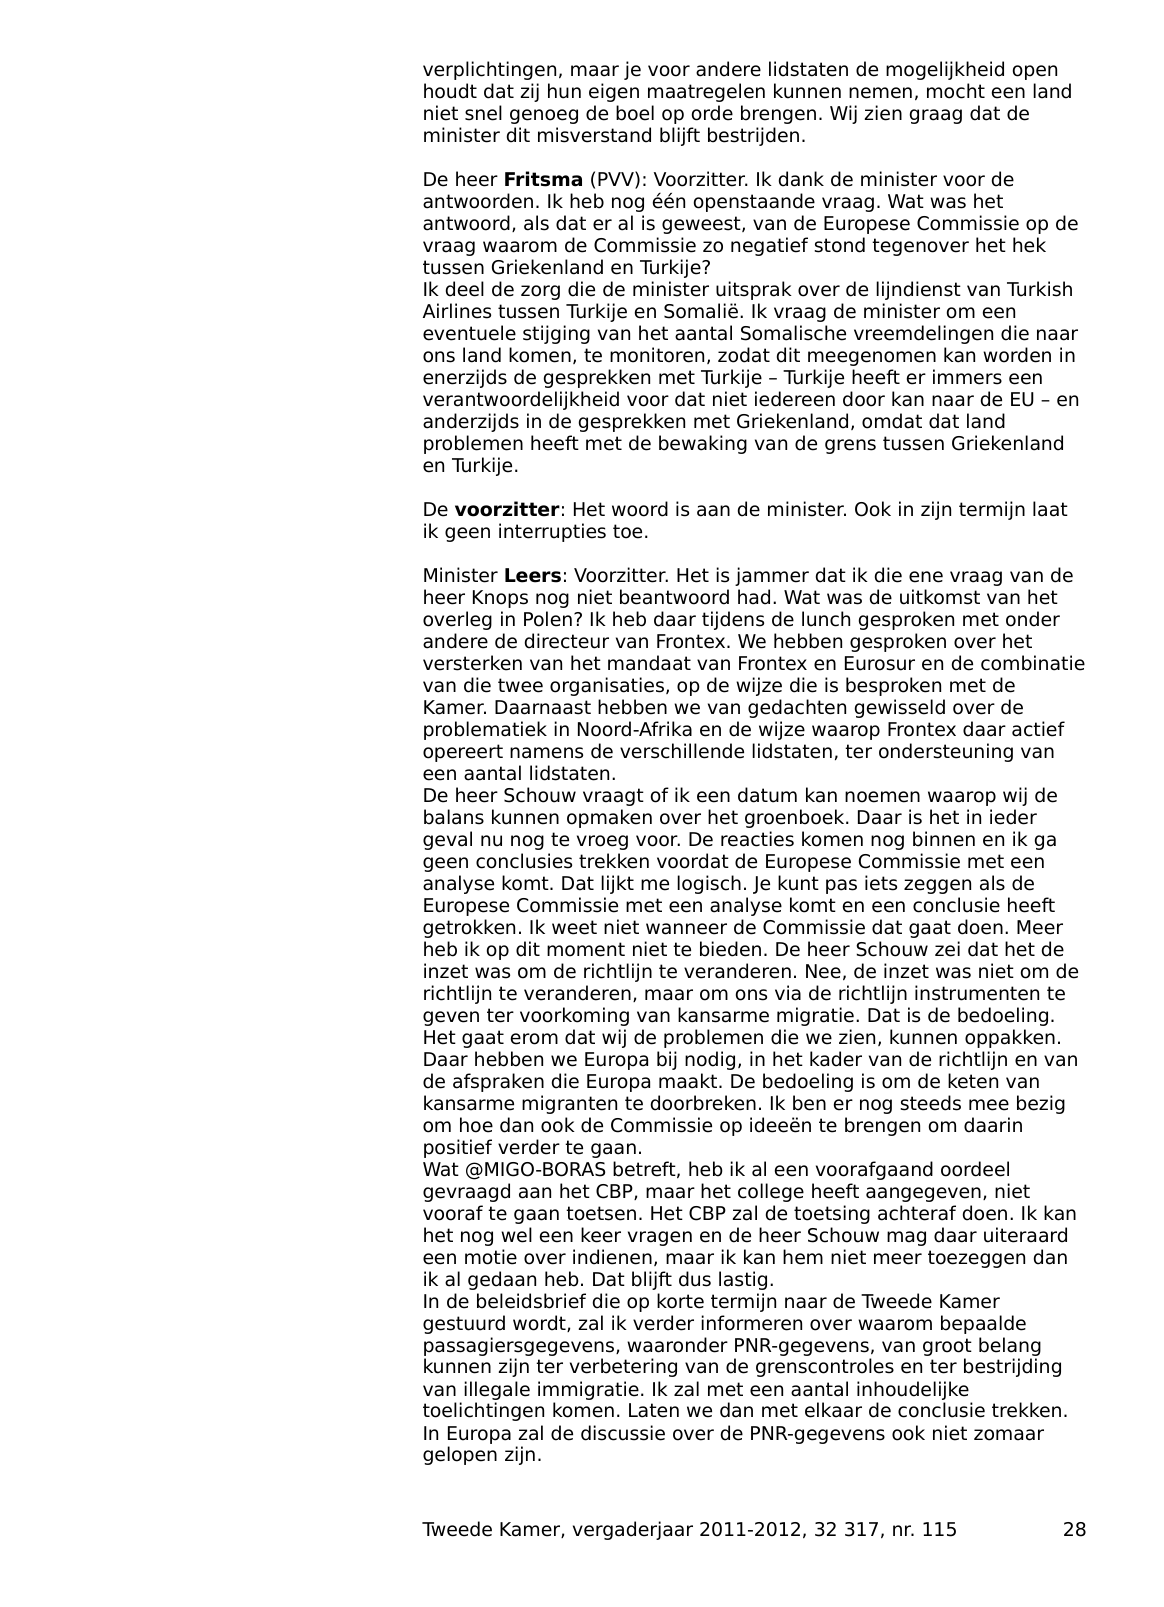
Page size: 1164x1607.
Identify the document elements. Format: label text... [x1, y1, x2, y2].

text De heer Schouw vraagt of ik een datum kan noemen waarop wij de balans kunnen opmaken over het groenboek. Daar is het in ieder geval nu nog te vroeg voor. De reacties komen nog binnen en ik ga geen conclusies trekken voordat de Europese Commissie met een analyse komt. Dat lijkt me logisch. Je kunt pas iets zeggen als de Europese Commissie met een analyse komt en een conclusie heeft getrokken. Ik weet niet wanneer de Commissie dat gaat doen. Meer heb ik op dit moment niet te bieden. De heer Schouw zei dat het de inzet was om de richtlijn te veranderen. Nee, de inzet was niet om de richtlijn te veranderen, maar om ons via de richtlijn instrumenten te geven ter voorkoming van kansarme migratie. Dat is de bedoeling. Het gaat erom dat wij de problemen die we zien, kunnen oppakken. Daar hebben we Europa bij nodig, in het kader van de richtlijn en van de afspraken die Europa maakt. De bedoeling is om de keten van kansarme migranten te doorbreken. Ik ben er nog steeds mee bezig om hoe dan ook de Commissie op ideeën te brengen om daarin positief verder te gaan. [422, 785, 1087, 1159]
text De voorzitter: Het woord is aan de minister. Ook in zijn termijn laat ik geen interrupties toe. [422, 499, 1087, 543]
text In de beleidsbrief die op korte termijn naar de Tweede Kamer gestuurd wordt, zal ik verder informeren over waarom bepaalde passagiersgegevens, waaronder PNR-gegevens, van groot belang kunnen zijn ter verbetering van de grenscontroles en ter bestrijding van illegale immigratie. Ik zal met een aantal inhoudelijke toelichtingen komen. Laten we dan met elkaar de conclusie trekken. In Europa zal de discussie over de PNR-gegevens ook niet zomaar gelopen zijn. [422, 1291, 1087, 1466]
text Ik deel de zorg die de minister uitsprak over de lijndienst van Turkish Airlines tussen Turkije en Somalië. Ik vraag de minister om een eventuele stijging van het aantal Somalische vreemdelingen die naar ons land komen, te monitoren, zodat dit meegenomen kan worden in enerzijds de gesprekken met Turkije – Turkije heeft er immers een verantwoordelijkheid voor dat niet iedereen door kan naar de EU – en anderzijds in de gesprekken met Griekenland, omdat dat land problemen heeft met de bewaking van de grens tussen Griekenland en Turkije. [422, 279, 1087, 477]
text Minister Leers: Voorzitter. Het is jammer dat ik die ene vraag van de heer Knops nog niet beantwoord had. Wat was de uitkomst van het overleg in Polen? Ik heb daar tijdens de lunch gesproken met onder andere de directeur van Frontex. We hebben gesproken over het versterken van het mandaat van Frontex en Eurosur en de combinatie van die twee organisaties, op de wijze die is besproken met de Kamer. Daarnaast hebben we van gedachten gewisseld over de problematiek in Noord-Afrika en de wijze waarop Frontex daar actief opereert namens de verschillende lidstaten, ter ondersteuning van een aantal lidstaten. [422, 565, 1087, 785]
text Wat @MIGO-BORAS betreft, heb ik al een voorafgaand oordeel gevraagd aan het CBP, maar het college heeft aangegeven, niet vooraf te gaan toetsen. Het CBP zal de toetsing achteraf doen. Ik kan het nog wel een keer vragen en de heer Schouw mag daar uiteraard een motie over indienen, maar ik kan hem niet meer toezeggen dan ik al gedaan heb. Dat blijft dus lastig. [422, 1159, 1087, 1291]
text De heer Fritsma (PVV): Voorzitter. Ik dank de minister voor de antwoorden. Ik heb nog één openstaande vraag. Wat was het antwoord, als dat er al is geweest, van de Europese Commissie op de vraag waarom de Commissie zo negatief stond tegenover het hek tussen Griekenland en Turkije? [422, 169, 1087, 279]
text verplichtingen, maar je voor andere lidstaten de mogelijkheid open houdt dat zij hun eigen maatregelen kunnen nemen, mocht een land niet snel genoeg de boel op orde brengen. Wij zien graag dat de minister dit misverstand blijft bestrijden. [422, 59, 1087, 147]
